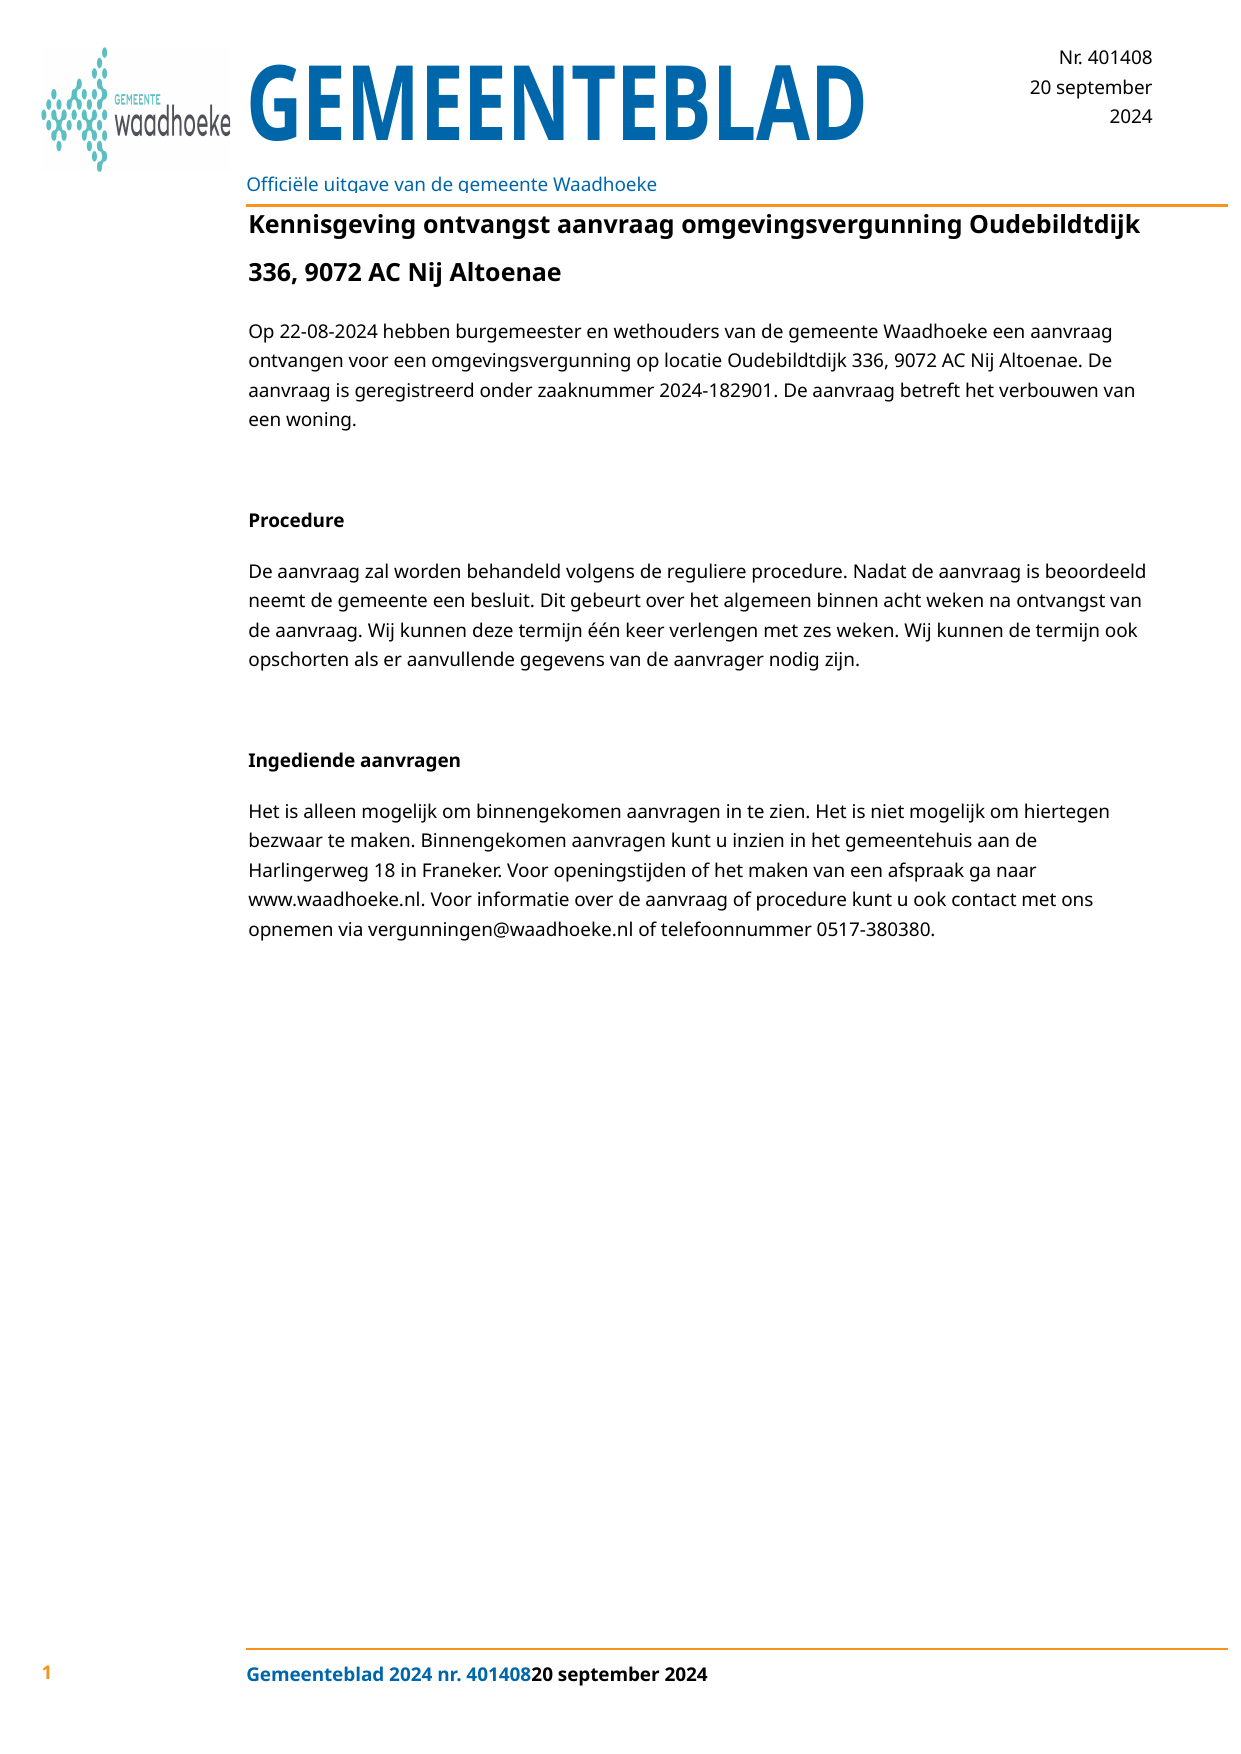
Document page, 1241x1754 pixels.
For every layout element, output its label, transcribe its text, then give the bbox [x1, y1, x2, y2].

picture [41, 47, 231, 172]
text Procedure [248, 507, 1152, 533]
text De aanvraag zal worden behandeld volgens de reguliere procedure. Nadat de aanvraag is beoordeeld neemt de gemeente een besluit. Dit gebeurt over het algemeen binnen acht weken na ontvangst van de aanvraag. Wij kunnen deze termijn één keer verlengen met zes weken. Wij kunnen de termijn ook opschorten als er aanvullende gegevens van de aanvrager nodig zijn. [248, 558, 1152, 672]
text Kennisgeving ontvangst aanvraag omgevingsvergunning Oudebildtdijk 336, 9072 AC Nij Altoenae [248, 207, 1152, 288]
text Op 22-08-2024 hebben burgemeester en wethouders van de gemeente Waadhoeke een aanvraag ontvangen voor een omgevingsvergunning op locatie Oudebildtdijk 336, 9072 AC Nij Altoenae. De aanvraag is geregistreerd onder zaaknummer 2024-182901. De aanvraag betreft het verbouwen van een woning. [248, 318, 1152, 432]
text Het is alleen mogelijk om binnengekomen aanvragen in te zien. Het is niet mogelijk om hiertegen bezwaar te maken. Binnengekomen aanvragen kunt u inzien in het gemeentehuis aan de Harlingerweg 18 in Franeker. Voor openingstijden of het maken van een afspraak ga naar www.waadhoeke.nl. Voor informatie over de aanvraag of procedure kunt u ook contact met ons opnemen via vergunningen@waadhoeke.nl of telefoonnummer 0517-380380. [248, 798, 1152, 942]
text Ingediende aanvragen [248, 747, 1152, 773]
